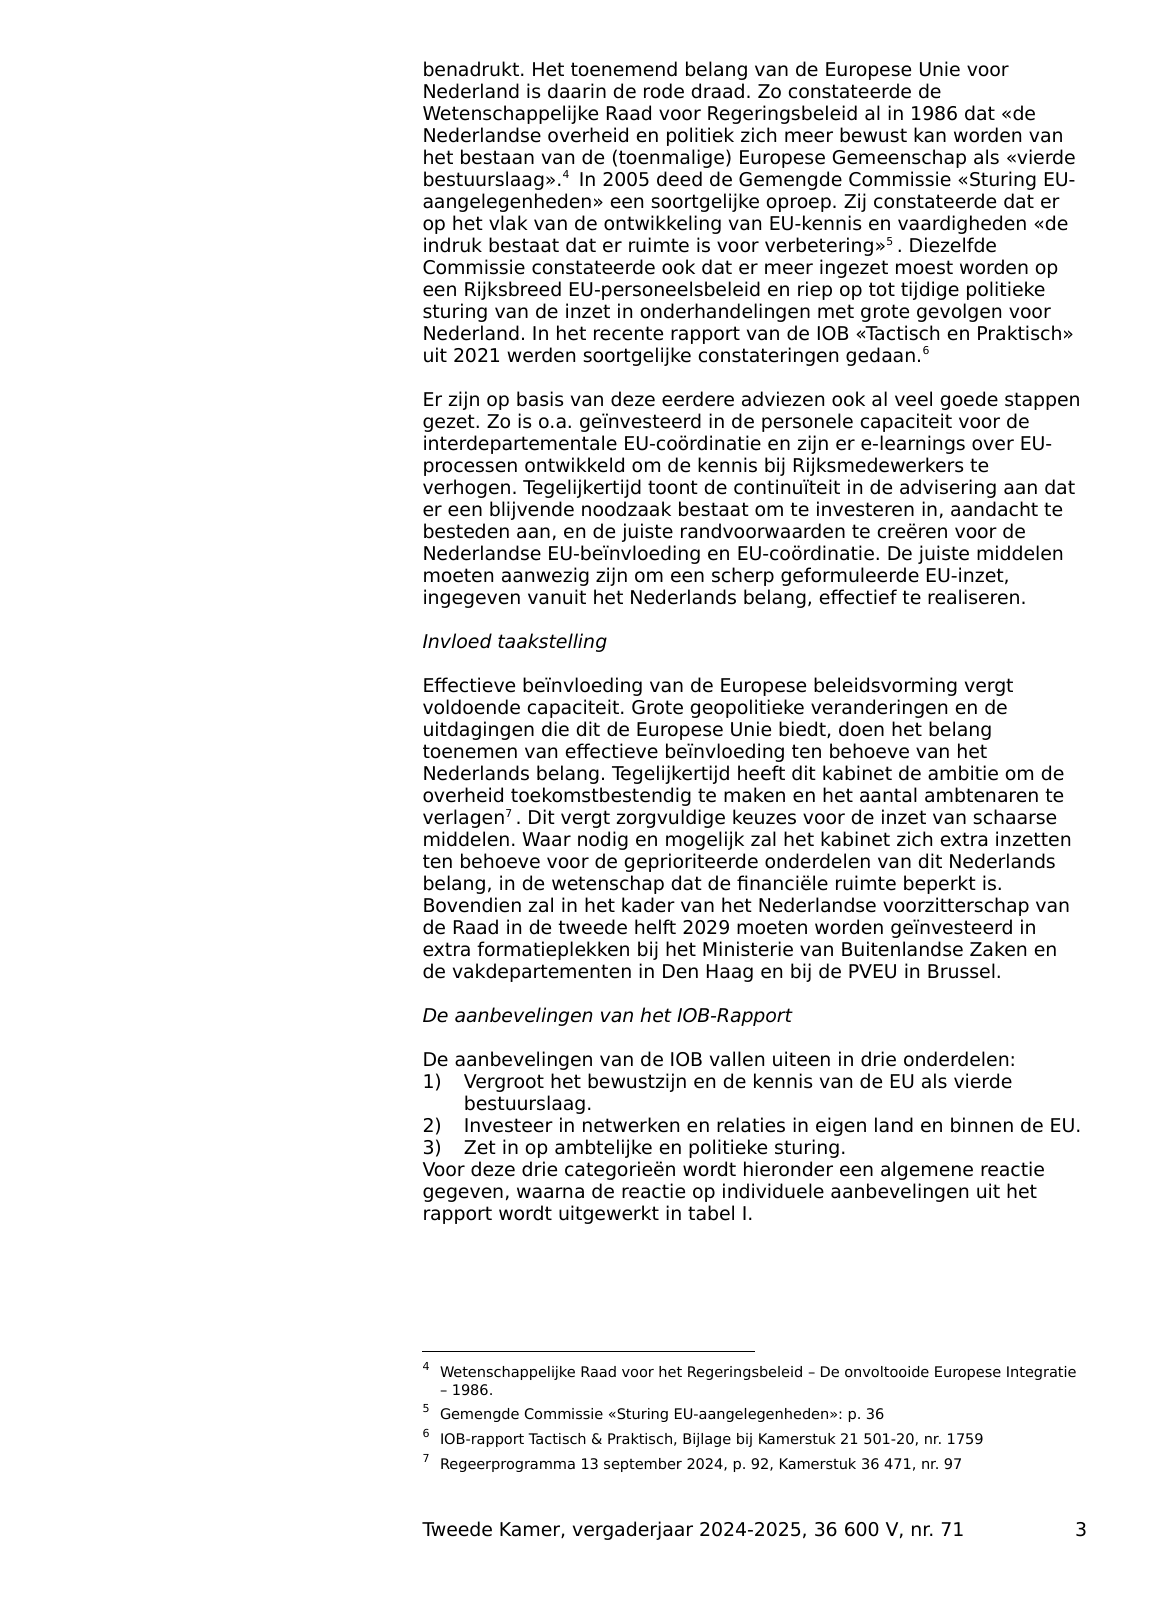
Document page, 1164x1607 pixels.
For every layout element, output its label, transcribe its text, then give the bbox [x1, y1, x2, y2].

text Voor deze drie categorieën wordt hieronder een algemene reactie gegeven, waarna de reactie op individuele aanbevelingen uit het rapport wordt uitgewerkt in tabel I. [422, 1159, 1087, 1225]
text De aanbevelingen van de IOB vallen uiteen in drie onderdelen: [422, 1049, 1087, 1071]
subtitle De aanbevelingen van het IOB-Rapport [422, 1005, 1087, 1027]
text 2) Investeer in netwerken en relaties in eigen land en binnen de EU. [422, 1115, 1087, 1137]
subtitle Invloed taakstelling [422, 631, 1087, 653]
text 1) Vergroot het bewustzijn en de kennis van de EU als vierde bestuurslaag. [422, 1071, 1087, 1115]
text benadrukt. Het toenemend belang van de Europese Unie voor Nederland is daarin de rode draad. Zo constateerde de Wetenschappelijke Raad voor Regeringsbeleid al in 1986 dat «de Nederlandse overheid en politiek zich meer bewust kan worden van het bestaan van de (toenmalige) Europese Gemeenschap als «vierde bestuurslaag». In 2005 deed de Gemengde Commissie «Sturing EU-aangelegenheden» een soortgelijke oproep. Zij constateerde dat er op het vlak van de ontwikkeling van EU-kennis en vaardigheden «de indruk bestaat dat er ruimte is voor verbetering». Diezelfde Commissie constateerde ook dat er meer ingezet moest worden op een Rijksbreed EU-personeelsbeleid en riep op tot tijdige politieke sturing van de inzet in onderhandelingen met grote gevolgen voor Nederland. In het recente rapport van de IOB «Tactisch en Praktisch» uit 2021 werden soortgelijke constateringen gedaan. [422, 59, 1087, 367]
text 3) Zet in op ambtelijke en politieke sturing. [422, 1137, 1087, 1159]
text Gemengde Commissie «Sturing EU-aangelegenheden»: p. 36 [422, 1402, 1087, 1424]
text Regeerprogramma 13 september 2024, p. 92, Kamerstuk 36 471, nr. 97 [422, 1452, 1087, 1474]
text IOB-rapport Tactisch & Praktisch, Bijlage bij Kamerstuk 21 501-20, nr. 1759 [422, 1427, 1087, 1449]
text Wetenschappelijke Raad voor het Regeringsbeleid – De onvoltooide Europese Integratie – 1986. [422, 1360, 1087, 1399]
text Effectieve beïnvloeding van de Europese beleidsvorming vergt voldoende capaciteit. Grote geopolitieke veranderingen en de uitdagingen die dit de Europese Unie biedt, doen het belang toenemen van effectieve beïnvloeding ten behoeve van het Nederlands belang. Tegelijkertijd heeft dit kabinet de ambitie om de overheid toekomstbestendig te maken en het aantal ambtenaren te verlagen. Dit vergt zorgvuldige keuzes voor de inzet van schaarse middelen. Waar nodig en mogelijk zal het kabinet zich extra inzetten ten behoeve voor de geprioriteerde onderdelen van dit Nederlands belang, in de wetenschap dat de financiële ruimte beperkt is. Bovendien zal in het kader van het Nederlandse voorzitterschap van de Raad in de tweede helft 2029 moeten worden geïnvesteerd in extra formatieplekken bij het Ministerie van Buitenlandse Zaken en de vakdepartementen in Den Haag en bij de PVEU in Brussel. [422, 675, 1087, 983]
text Er zijn op basis van deze eerdere adviezen ook al veel goede stappen gezet. Zo is o.a. geïnvesteerd in de personele capaciteit voor de interdepartementale EU-coördinatie en zijn er e-learnings over EU-processen ontwikkeld om de kennis bij Rijksmedewerkers te verhogen. Tegelijkertijd toont de continuïteit in de advisering aan dat er een blijvende noodzaak bestaat om te investeren in, aandacht te besteden aan, en de juiste randvoorwaarden te creëren voor de Nederlandse EU-beïnvloeding en EU-coördinatie. De juiste middelen moeten aanwezig zijn om een scherp geformuleerde EU-inzet, ingegeven vanuit het Nederlands belang, effectief te realiseren. [422, 389, 1087, 609]
